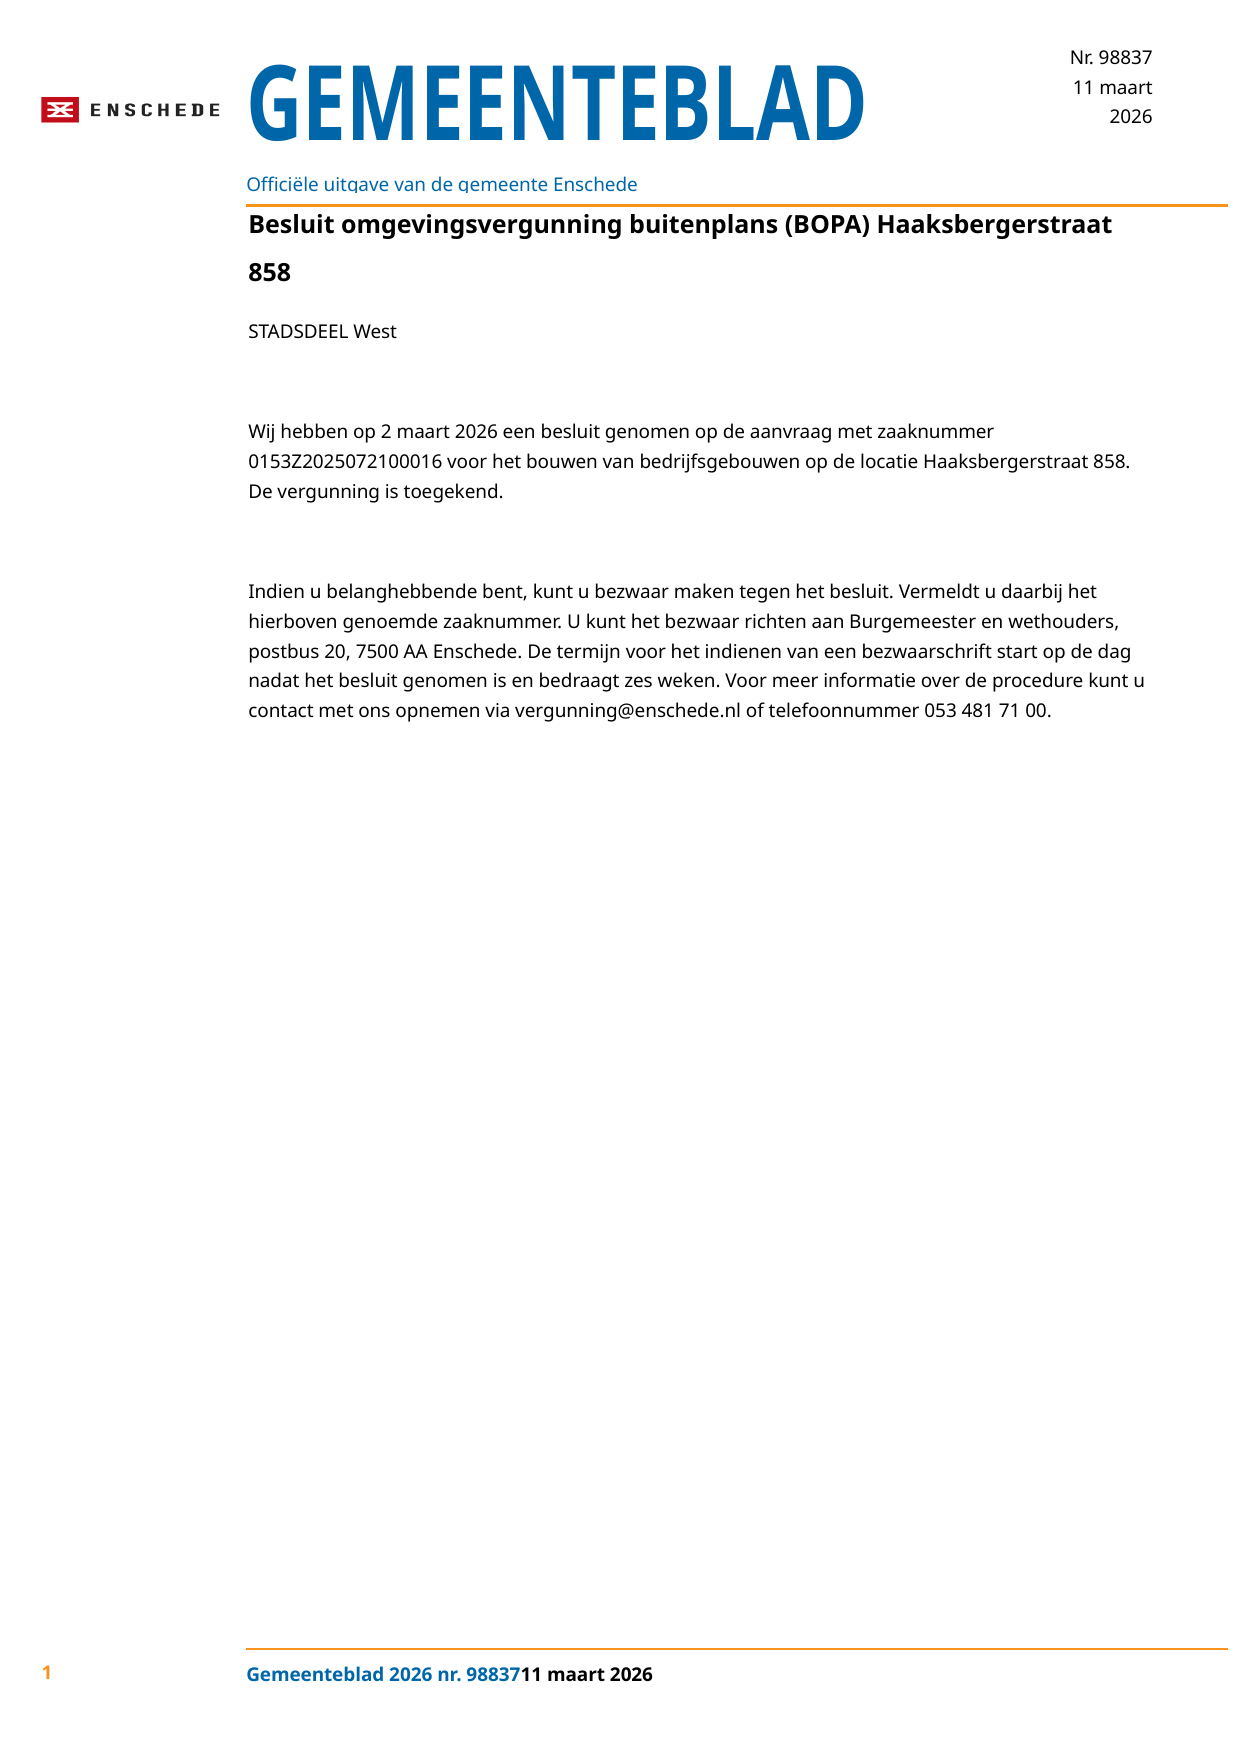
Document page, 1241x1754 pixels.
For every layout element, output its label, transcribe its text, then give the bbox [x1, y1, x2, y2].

text STADSDEEL West [248, 318, 1152, 344]
picture [41, 47, 231, 172]
text Wij hebben op 2 maart 2026 een besluit genomen op de aanvraag met zaaknummer 0153Z2025072100016 voor het bouwen van bedrijfsgebouwen op de locatie Haaksbergerstraat 858. De vergunning is toegekend. [248, 419, 1152, 504]
text Besluit omgevingsvergunning buitenplans (BOPA) Haaksbergerstraat 858 [248, 207, 1152, 288]
text Indien u belanghebbende bent, kunt u bezwaar maken tegen het besluit. Vermeldt u daarbij het hierboven genoemde zaaknummer. U kunt het bezwaar richten aan Burgemeester en wethouders, postbus 20, 7500 AA Enschede. De termijn voor het indienen van een bezwaarschrift start op de dag nadat het besluit genomen is en bedraagt zes weken. Voor meer informatie over de procedure kunt u contact met ons opnemen via vergunning@enschede.nl of telefoonnummer 053 481 71 00. [248, 579, 1152, 723]
